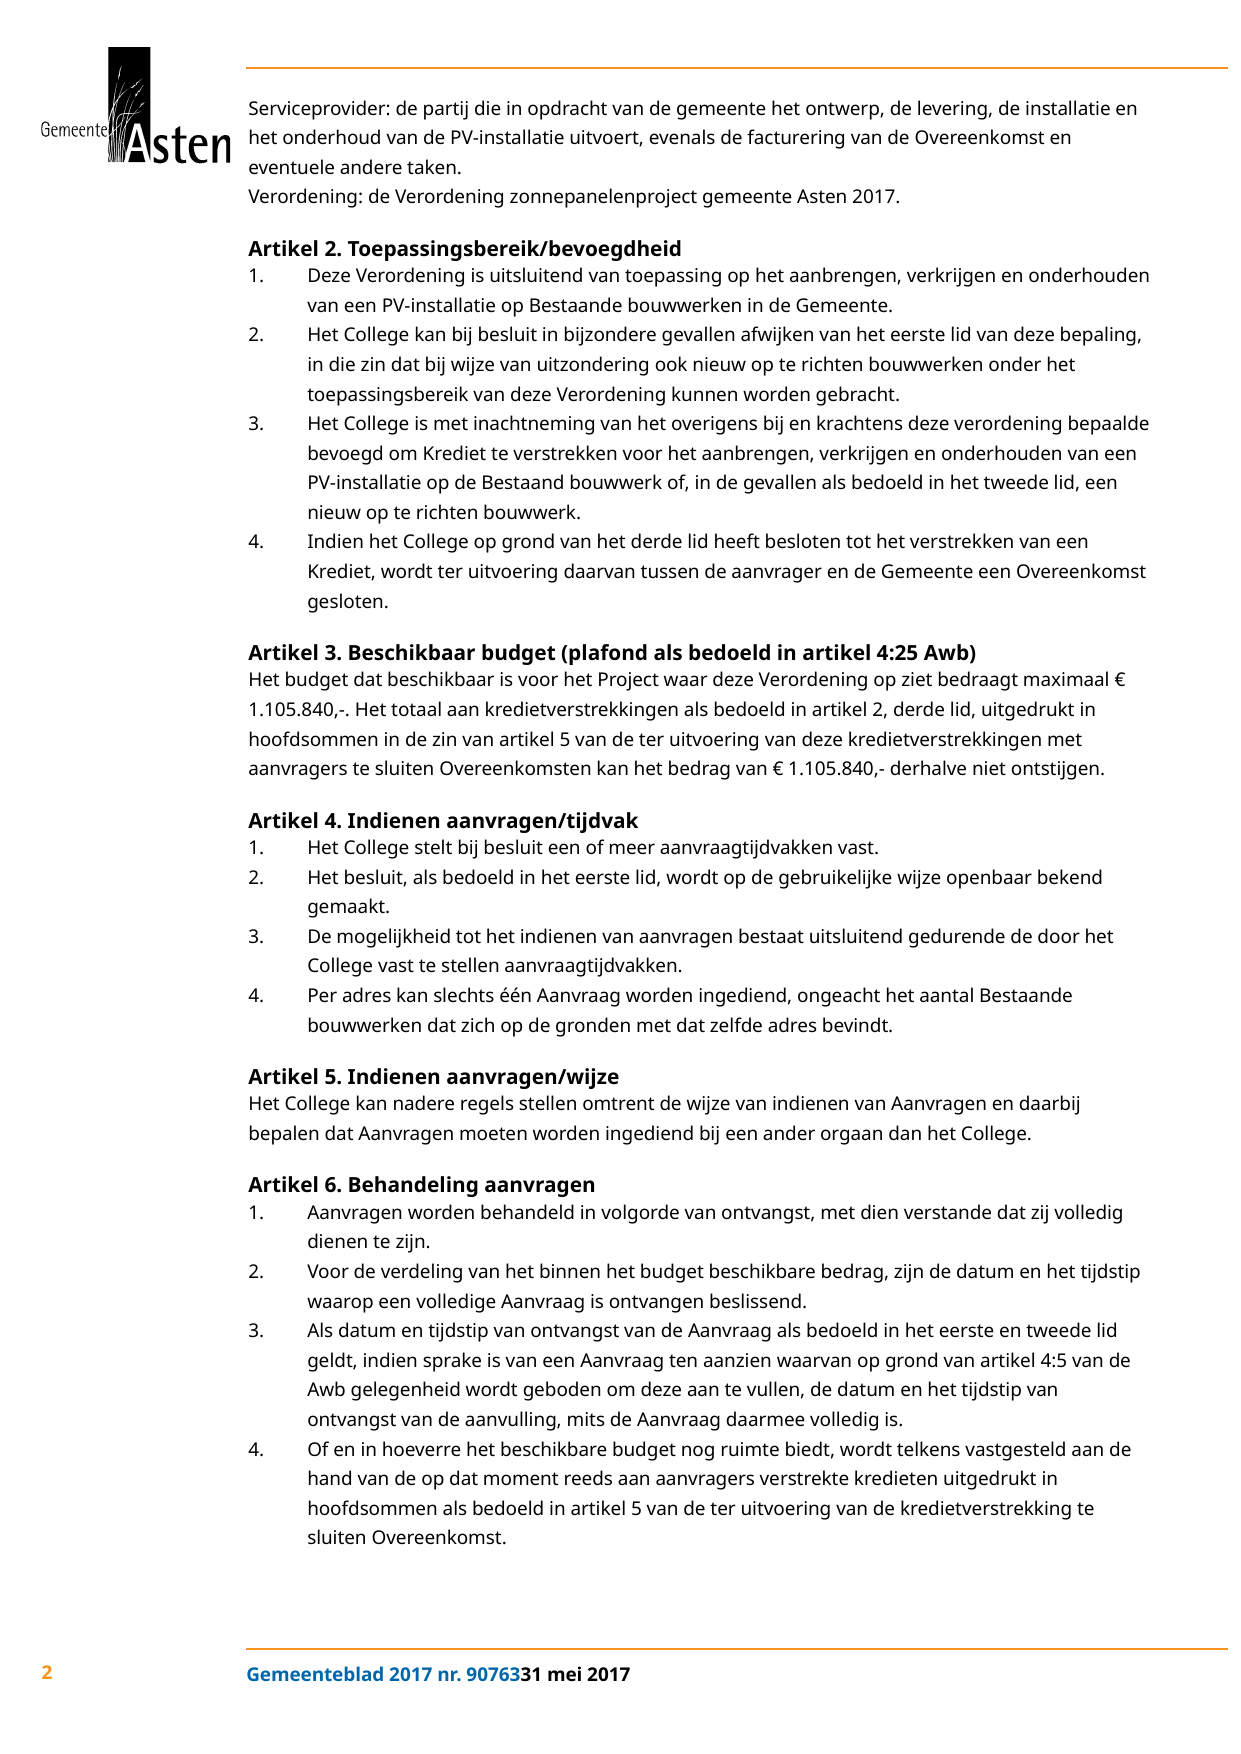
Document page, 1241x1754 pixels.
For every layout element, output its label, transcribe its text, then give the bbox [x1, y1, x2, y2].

list De mogelijkheid tot het indienen van aanvragen bestaat uitsluitend gedurende de door het College vast te stellen aanvraagtijdvakken. [248, 923, 1152, 978]
list Aanvragen worden behandeld in volgorde van ontvangst, met dien verstande dat zij volledig dienen te zijn. [248, 1199, 1152, 1254]
text Artikel 3. Beschikbaar budget (plafond als bedoeld in artikel 4:25 Awb) [248, 638, 1152, 667]
text Serviceprovider: de partij die in opdracht van de gemeente het ontwerp, de levering, de installatie en het onderhoud van de PV-installatie uitvoert, evenals de facturering van de Overeenkomst en eventuele andere taken. [248, 95, 1152, 180]
list Het College is met inachtneming van het overigens bij en krachtens deze verordening bepaalde bevoegd om Krediet te verstrekken voor het aanbrengen, verkrijgen en onderhouden van een PV-installatie op de Bestaand bouwwerk of, in de gevallen als bedoeld in het tweede lid, een nieuw op te richten bouwwerk. [248, 410, 1152, 525]
list Of en in hoeverre het beschikbare budget nog ruimte biedt, wordt telkens vastgesteld aan de hand van de op dat moment reeds aan aanvragers verstrekte kredieten uitgedrukt in hoofdsommen als bedoeld in artikel 5 van de ter uitvoering van de kredietverstrekking te sluiten Overeenkomst. [248, 1436, 1152, 1550]
list Het College kan bij besluit in bijzondere gevallen afwijken van het eerste lid van deze bepaling, in die zin dat bij wijze van uitzondering ook nieuw op te richten bouwwerken onder het toepassingsbereik van deze Verordening kunnen worden gebracht. [248, 322, 1152, 406]
text Het College kan nadere regels stellen omtrent de wijze van indienen van Aanvragen en daarbij bepalen dat Aanvragen moeten worden ingediend bij een ander orgaan dan het College. [248, 1091, 1152, 1146]
list Indien het College op grond van het derde lid heeft besloten tot het verstrekken van een Krediet, wordt ter uitvoering daarvan tussen de aanvrager en de Gemeente een Overeenkomst gesloten. [248, 529, 1152, 613]
list Deze Verordening is uitsluitend van toepassing op het aanbrengen, verkrijgen en onderhouden van een PV-installatie op Bestaande bouwwerken in de Gemeente. [248, 262, 1152, 318]
text Verordening: de Verordening zonnepanelenproject gemeente Asten 2017. [248, 183, 1152, 209]
list Als datum en tijdstip van ontvangst van de Aanvraag als bedoeld in het eerste en tweede lid geldt, indien sprake is van een Aanvraag ten aanzien waarvan op grond van artikel 4:5 van de Awb gelegenheid wordt geboden om deze aan te vullen, de datum en het tijdstip van ontvangst van de aanvulling, mits de Aanvraag daarmee volledig is. [248, 1317, 1152, 1432]
text Artikel 2. Toepassingsbereik/bevoegdheid [248, 234, 1152, 262]
list Voor de verdeling van het binnen het budget beschikbare bedrag, zijn de datum en het tijdstip waarop een volledige Aanvraag is ontvangen beslissend. [248, 1258, 1152, 1313]
list Per adres kan slechts één Aanvraag worden ingediend, ongeacht het aantal Bestaande bouwwerken dat zich op de gronden met dat zelfde adres bevindt. [248, 982, 1152, 1037]
text Het budget dat beschikbaar is voor het Project waar deze Verordening op ziet bedraagt maximaal € 1.105.840,-. Het totaal aan kredietverstrekkingen als bedoeld in artikel 2, derde lid, uitgedrukt in hoofdsommen in de zin van artikel 5 van de ter uitvoering van deze kredietverstrekkingen met aanvragers te sluiten Overeenkomsten kan het bedrag van € 1.105.840,- derhalve niet ontstijgen. [248, 667, 1152, 781]
list Het besluit, als bedoeld in het eerste lid, wordt op de gebruikelijke wijze openbaar bekend gemaakt. [248, 864, 1152, 919]
text Artikel 4. Indienen aanvragen/tijdvak [248, 806, 1152, 834]
list Het College stelt bij besluit een of meer aanvraagtijdvakken vast. [248, 834, 1152, 860]
text Artikel 5. Indienen aanvragen/wijze [248, 1062, 1152, 1091]
picture [41, 47, 231, 172]
text Artikel 6. Behandeling aanvragen [248, 1171, 1152, 1199]
